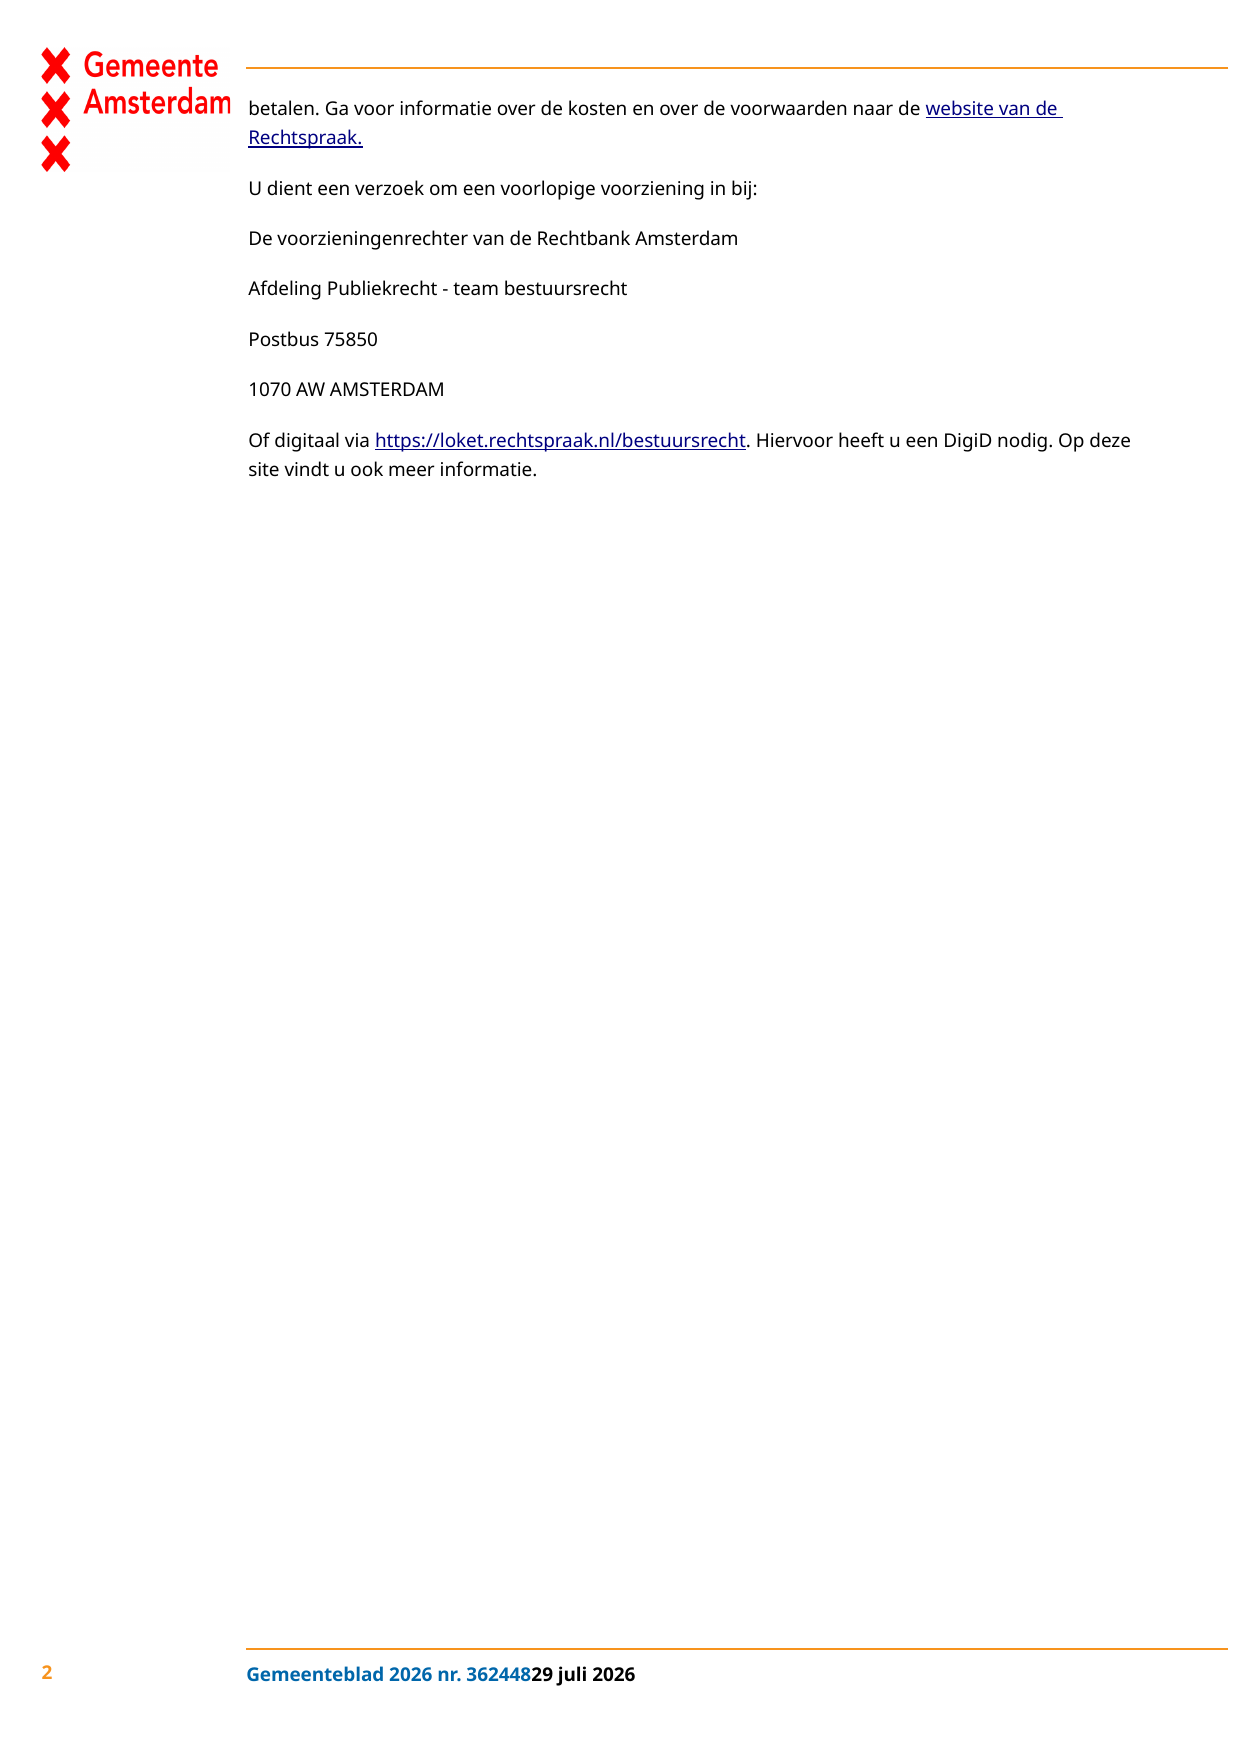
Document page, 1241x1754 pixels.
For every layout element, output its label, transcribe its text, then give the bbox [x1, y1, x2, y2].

text Of digitaal via https://loket.rechtspraak.nl/bestuursrecht. Hiervoor heeft u een DigiD nodig. Op deze site vindt u ook meer informatie. [248, 427, 1152, 482]
text Afdeling Publiekrecht - team bestuursrecht [248, 276, 1152, 301]
text 1070 AW AMSTERDAM [248, 376, 1152, 402]
text Postbus 75850 [248, 326, 1152, 352]
text betalen. Ga voor informatie over de kosten en over de voorwaarden naar de website van de Rechtspraak. [248, 95, 1152, 150]
picture [41, 47, 231, 172]
text De voorzieningenrechter van de Rechtbank Amsterdam [248, 225, 1152, 251]
text U dient een verzoek om een voorlopige voorziening in bij: [248, 175, 1152, 201]
